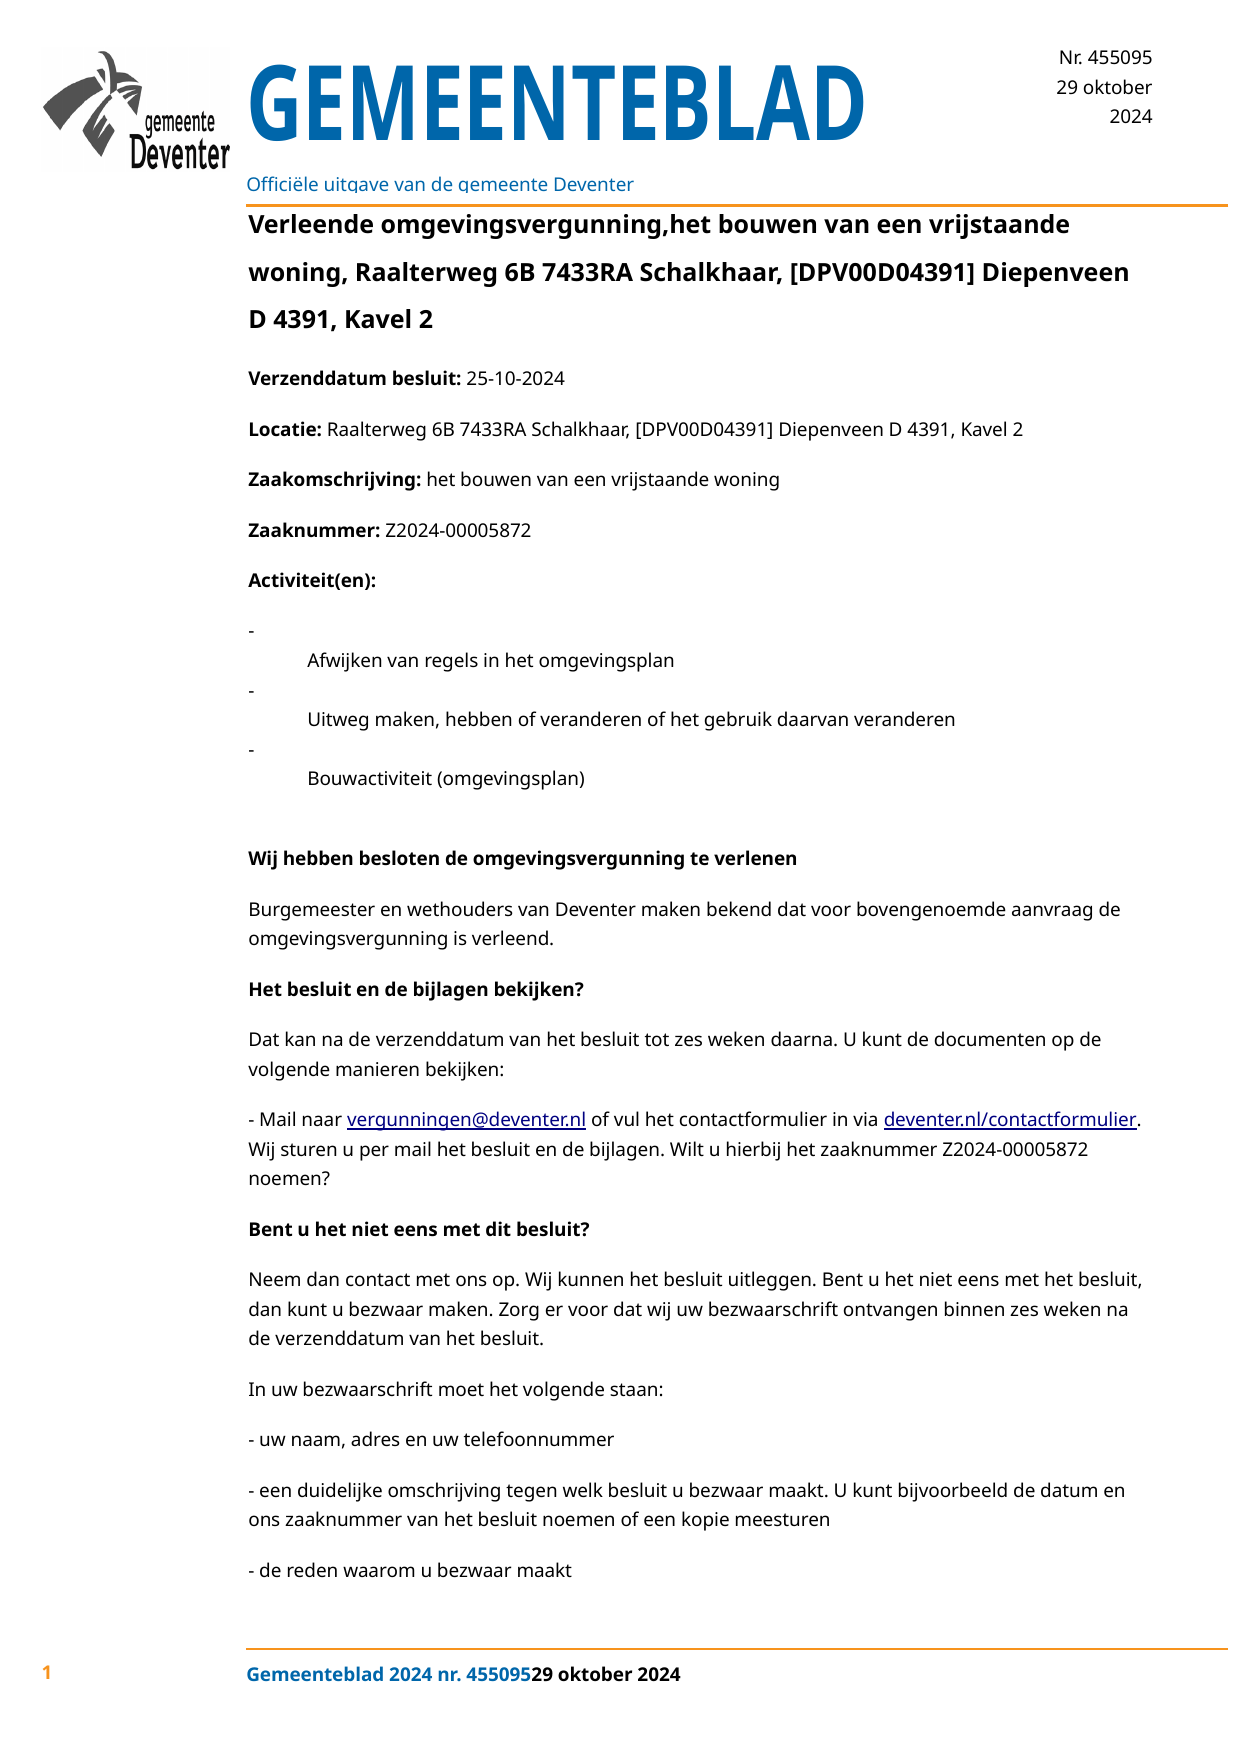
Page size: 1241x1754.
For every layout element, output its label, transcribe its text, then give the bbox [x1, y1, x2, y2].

text - uw naam, adres en uw telefoonnummer [248, 1426, 1152, 1452]
text Locatie: Raalterweg 6B 7433RA Schalkhaar, [DPV00D04391] Diepenveen D 4391, Kavel 2 [248, 416, 1152, 442]
text - een duidelijke omschrijving tegen welk besluit u bezwaar maakt. U kunt bijvoorbeeld de datum en ons zaaknummer van het besluit noemen of een kopie meesturen [248, 1477, 1152, 1532]
text Neem dan contact met ons op. Wij kunnen het besluit uitleggen. Bent u het niet eens met het besluit, dan kunt u bezwaar maken. Zorg er voor dat wij uw bezwaarschrift ontvangen binnen zes weken na de verzenddatum van het besluit. [248, 1266, 1152, 1351]
text Activiteit(en): [248, 567, 1152, 593]
text Wij hebben besloten de omgevingsvergunning te verlenen [248, 846, 1152, 871]
list Afwijken van regels in het omgevingsplan [248, 647, 1152, 673]
text Verzenddatum besluit: 25-10-2024 [248, 366, 1152, 391]
text - de reden waarom u bezwaar maakt [248, 1557, 1152, 1582]
list Uitweg maken, hebben of veranderen of het gebruik daarvan veranderen [248, 706, 1152, 732]
text Zaaknummer: Z2024-00005872 [248, 517, 1152, 542]
text Het besluit en de bijlagen bekijken? [248, 976, 1152, 1002]
text - Mail naar vergunningen@deventer.nl of vul het contactformulier in via deventer.nl/contactformulier. Wij sturen u per mail het besluit en de bijlagen. Wilt u hierbij het zaaknummer Z2024-00005872 noemen? [248, 1106, 1152, 1191]
text Verleende omgevingsvergunning,het bouwen van een vrijstaande woning, Raalterweg 6B 7433RA Schalkhaar, [DPV00D04391] Diepenveen D 4391, Kavel 2 [248, 207, 1152, 336]
text In uw bezwaarschrift moet het volgende staan: [248, 1376, 1152, 1402]
text Dat kan na de verzenddatum van het besluit tot zes weken daarna. U kunt de documenten op de volgende manieren bekijken: [248, 1026, 1152, 1082]
text Burgemeester en wethouders van Deventer maken bekend dat voor bovengenoemde aanvraag de omgevingsvergunning is verleend. [248, 896, 1152, 951]
text Zaakomschrijving: het bouwen van een vrijstaande woning [248, 466, 1152, 492]
text Bent u het niet eens met dit besluit? [248, 1216, 1152, 1242]
list Bouwactiviteit (omgevingsplan) [248, 766, 1152, 791]
picture [41, 47, 231, 172]
